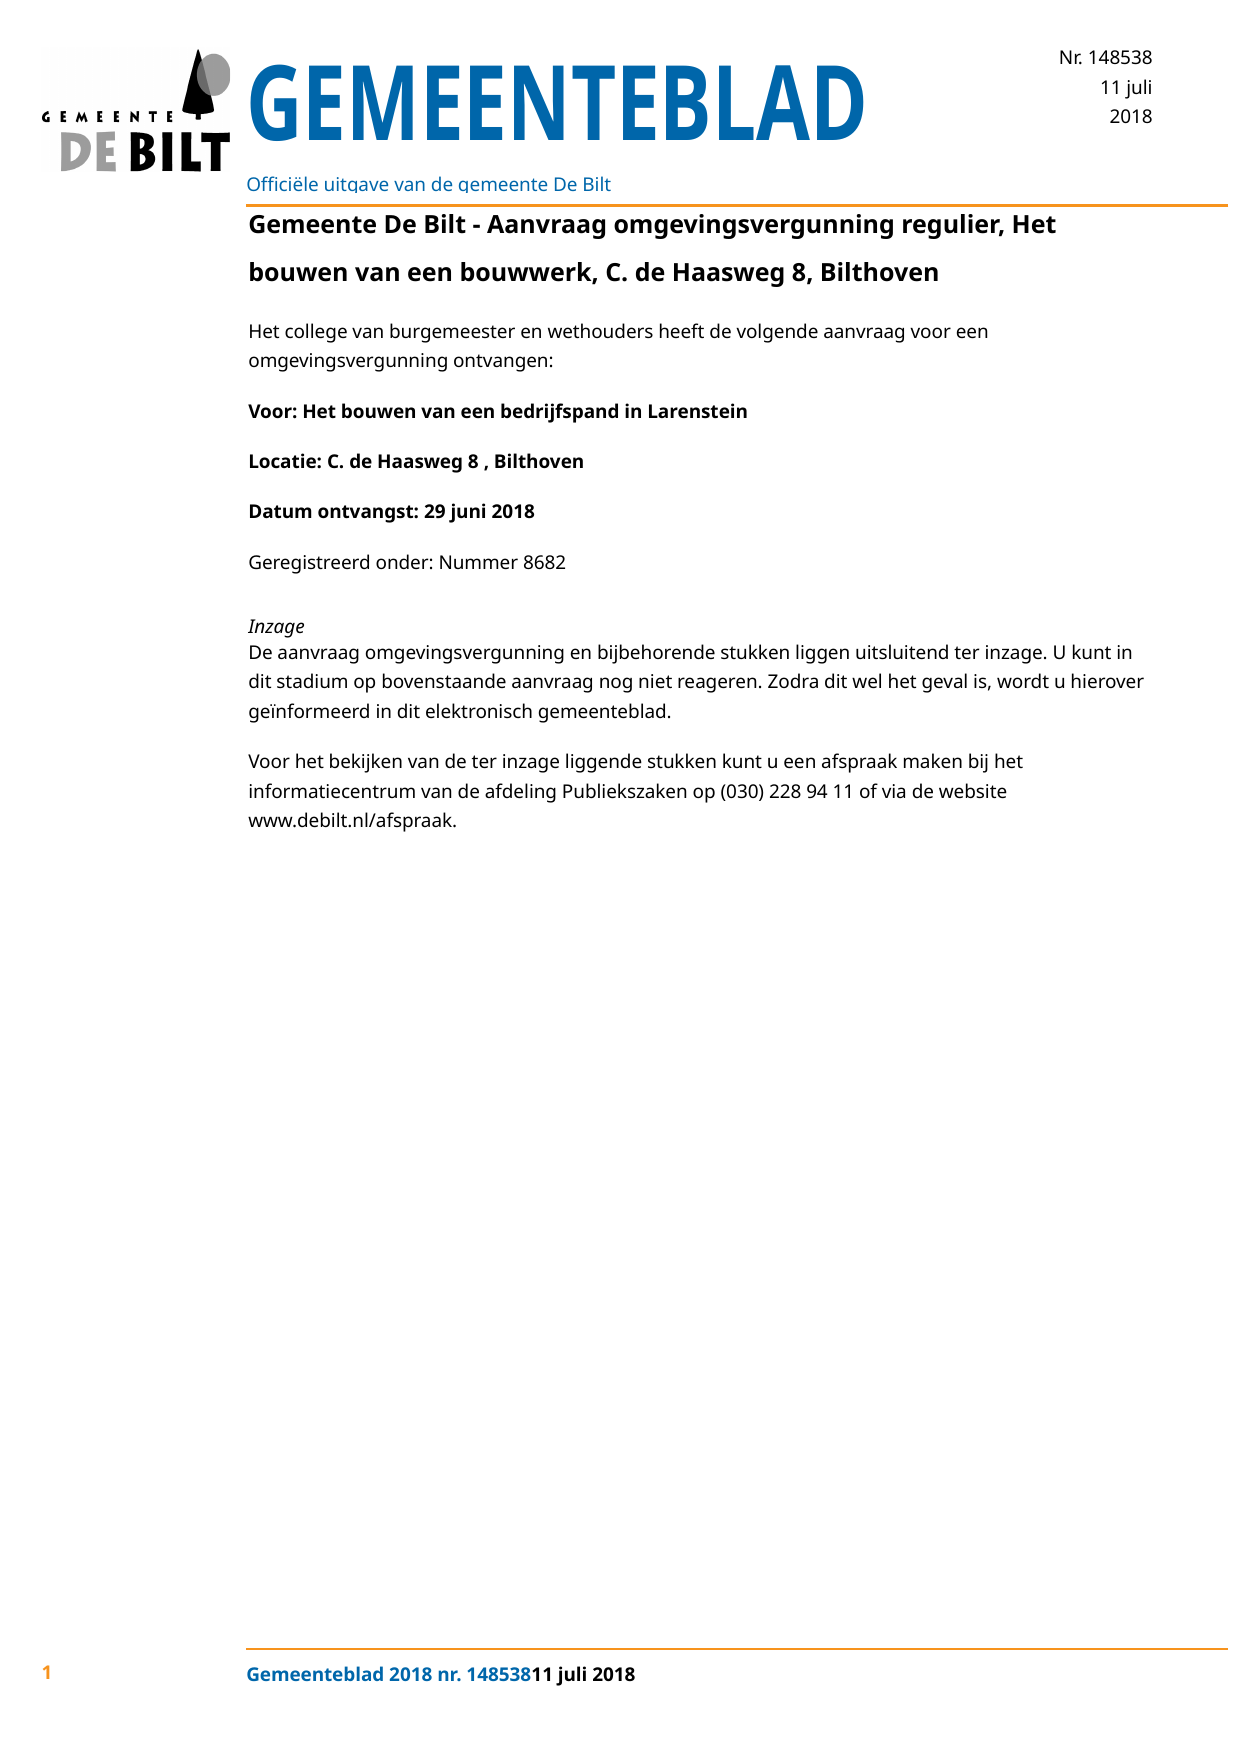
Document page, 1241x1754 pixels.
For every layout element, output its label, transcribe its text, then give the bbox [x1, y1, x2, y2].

text Datum ontvangst: 29 juni 2018 [248, 499, 1152, 524]
text Voor: Het bouwen van een bedrijfspand in Larenstein [248, 398, 1152, 424]
text Het college van burgemeester en wethouders heeft de volgende aanvraag voor een omgevingsvergunning ontvangen: [248, 318, 1152, 373]
text Inzage [248, 613, 1152, 639]
text Geregistreerd onder: Nummer 8682 [248, 549, 1152, 575]
text Locatie: C. de Haasweg 8 , Bilthoven [248, 448, 1152, 474]
text De aanvraag omgevingsvergunning en bijbehorende stukken liggen uitsluitend ter inzage. U kunt in dit stadium op bovenstaande aanvraag nog niet reageren. Zodra dit wel het geval is, wordt u hierover geïnformeerd in dit elektronisch gemeenteblad. [248, 639, 1152, 724]
text Voor het bekijken van de ter inzage liggende stukken kunt u een afspraak maken bij het informatiecentrum van de afdeling Publiekszaken op (030) 228 94 11 of via de website www.debilt.nl/afspraak. [248, 748, 1152, 833]
picture [41, 47, 231, 172]
text Gemeente De Bilt - Aanvraag omgevingsvergunning regulier, Het bouwen van een bouwwerk, C. de Haasweg 8, Bilthoven [248, 207, 1152, 288]
